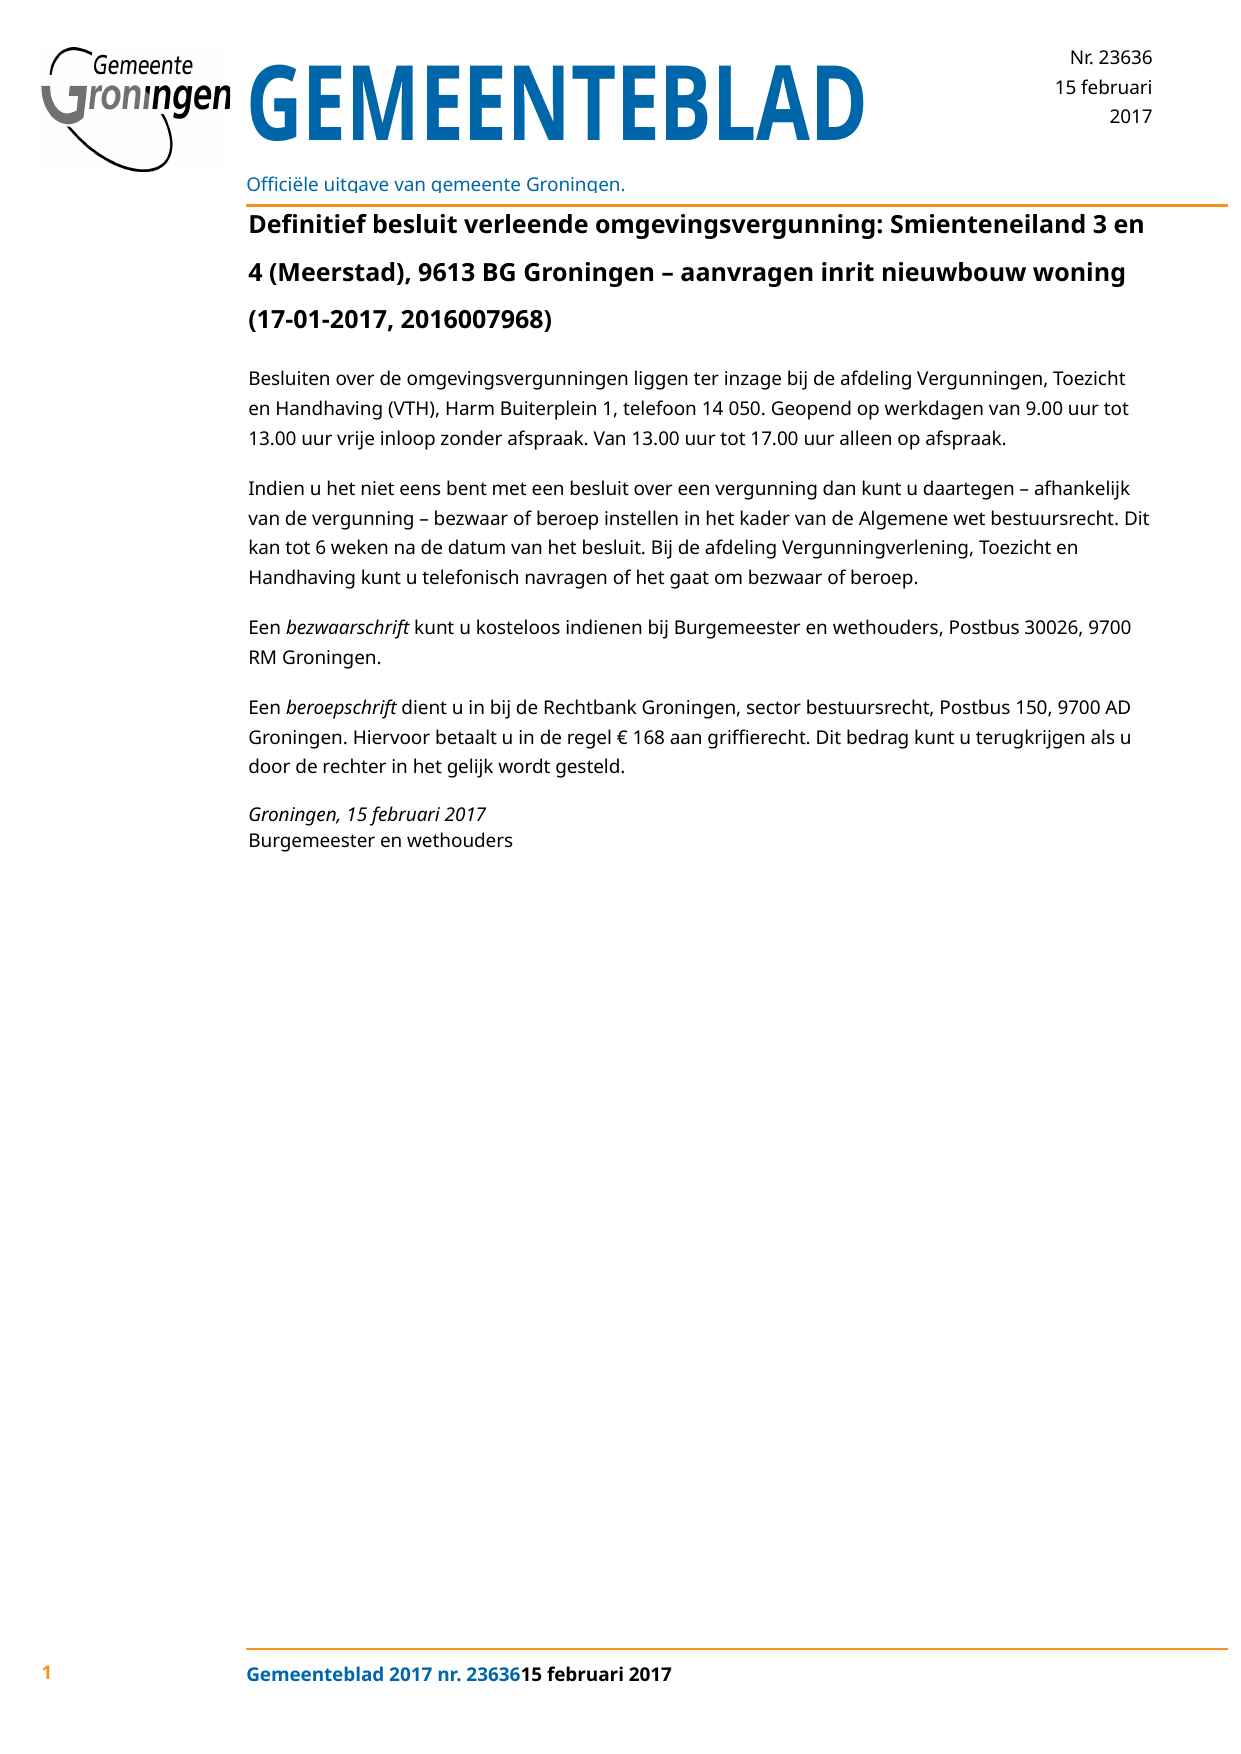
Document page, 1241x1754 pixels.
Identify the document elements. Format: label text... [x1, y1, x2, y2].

text Indien u het niet eens bent met een besluit over een vergunning dan kunt u daartegen – afhankelijk van de vergunning – bezwaar of beroep instellen in het kader van de Algemene wet bestuursrecht. Dit kan tot 6 weken na de datum van het besluit. Bij de afdeling Vergunningverlening, Toezicht en Handhaving kunt u telefonisch navragen of het gaat om bezwaar of beroep. [248, 475, 1152, 589]
text Burgemeester en wethouders [248, 827, 1152, 853]
picture [41, 47, 231, 172]
text Groningen, 15 februari 2017 [248, 801, 1152, 827]
text Een bezwaarschrift kunt u kosteloos indienen bij Burgemeester en wethouders, Postbus 30026, 9700 RM Groningen. [248, 614, 1152, 669]
text Besluiten over de omgevingsvergunningen liggen ter inzage bij de afdeling Vergunningen, Toezicht en Handhaving (VTH), Harm Buiterplein 1, telefoon 14 050. Geopend op werkdagen van 9.00 uur tot 13.00 uur vrije inloop zonder afspraak. Van 13.00 uur tot 17.00 uur alleen op afspraak. [248, 366, 1152, 450]
text Definitief besluit verleende omgevingsvergunning: Smienteneiland 3 en 4 (Meerstad), 9613 BG Groningen – aanvragen inrit nieuwbouw woning (17-01-2017, 2016007968) [248, 207, 1152, 336]
text Een beroepschrift dient u in bij de Rechtbank Groningen, sector bestuursrecht, Postbus 150, 9700 AD Groningen. Hiervoor betaalt u in de regel € 168 aan griffierecht. Dit bedrag kunt u terugkrijgen als u door de rechter in het gelijk wordt gesteld. [248, 694, 1152, 779]
